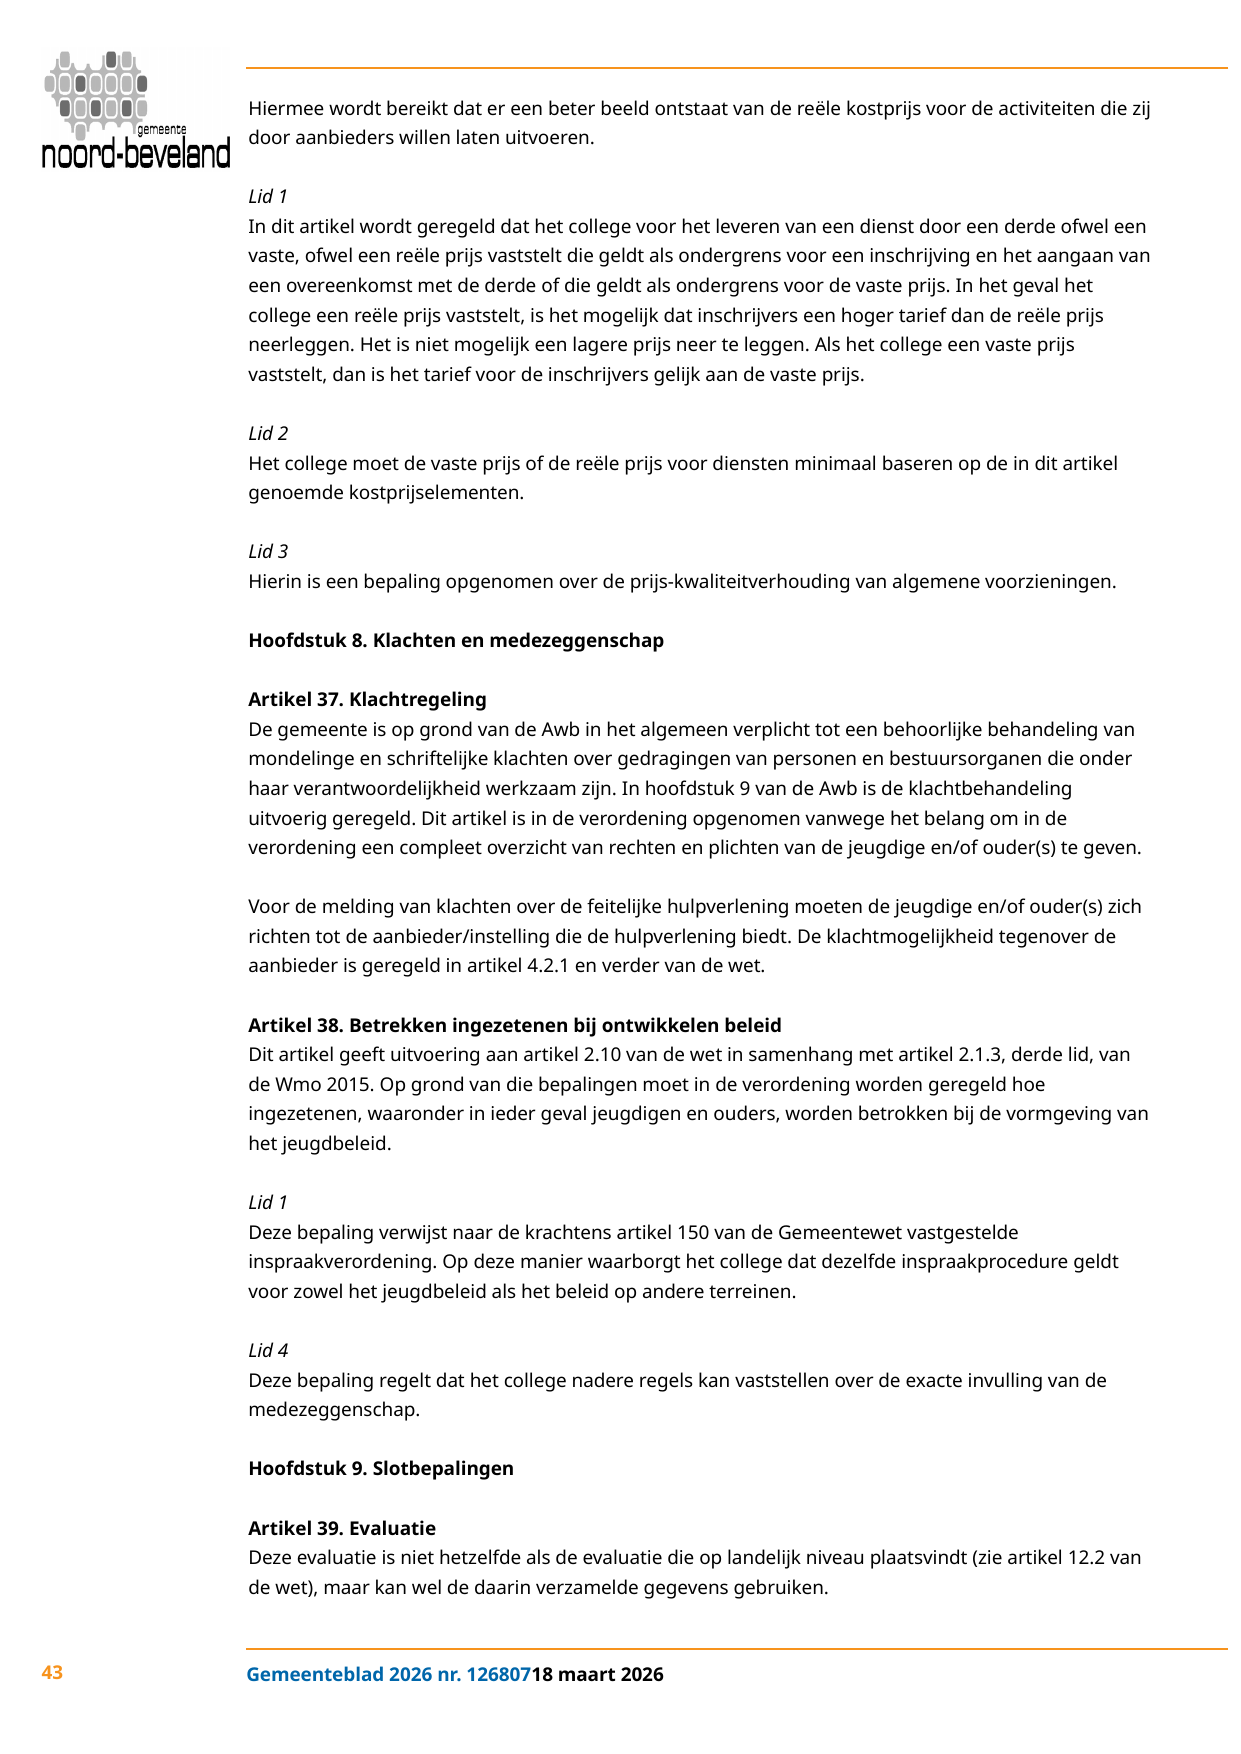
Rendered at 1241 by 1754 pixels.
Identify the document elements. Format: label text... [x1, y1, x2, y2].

text Hiermee wordt bereikt dat er een beter beeld ontstaat van de reële kostprijs voor de activiteiten die zij door aanbieders willen laten uitvoeren. [248, 95, 1152, 150]
text Hierin is een bepaling opgenomen over de prijs-kwaliteitverhouding van algemene voorzieningen. [248, 568, 1152, 594]
text Deze evaluatie is niet hetzelfde als de evaluatie die op landelijk niveau plaatsvindt (zie artikel 12.2 van de wet), maar kan wel de daarin verzamelde gegevens gebruiken. [248, 1544, 1152, 1600]
text Hoofdstuk 9. Slotbepalingen [248, 1456, 1152, 1481]
text Deze bepaling regelt dat het college nadere regels kan vaststellen over de exacte invulling van de medezeggenschap. [248, 1367, 1152, 1422]
text Voor de melding van klachten over de feitelijke hulpverlening moeten de jeugdige en/of ouder(s) zich richten tot de aanbieder/instelling die de hulpverlening biedt. De klachtmogelijkheid tegenover de aanbieder is geregeld in artikel 4.2.1 en verder van de wet. [248, 893, 1152, 978]
text Deze bepaling verwijst naar de krachtens artikel 150 van de Gemeentewet vastgestelde inspraakverordening. Op deze manier waarborgt het college dat dezelfde inspraakprocedure geldt voor zowel het jeugdbeleid als het beleid op andere terreinen. [248, 1219, 1152, 1304]
text De gemeente is op grond van de Awb in het algemeen verplicht tot een behoorlijke behandeling van mondelinge en schriftelijke klachten over gedragingen van personen en bestuursorganen die onder haar verantwoordelijkheid werkzaam zijn. In hoofdstuk 9 van de Awb is de klachtbehandeling uitvoerig geregeld. Dit artikel is in de verordening opgenomen vanwege het belang om in de verordening een compleet overzicht van rechten en plichten van de jeugdige en/of ouder(s) te geven. [248, 716, 1152, 860]
picture [41, 47, 231, 172]
text Dit artikel geeft uitvoering aan artikel 2.10 van de wet in samenhang met artikel 2.1.3, derde lid, van de Wmo 2015. Op grond van die bepalingen moet in de verordening worden geregeld hoe ingezetenen, waaronder in ieder geval jeugdigen en ouders, worden betrokken bij de vormgeving van het jeugdbeleid. [248, 1041, 1152, 1156]
text Lid 1 [248, 1189, 1152, 1215]
text Artikel 37. Klachtregeling [248, 686, 1152, 712]
text Lid 4 [248, 1337, 1152, 1363]
text Artikel 39. Evaluatie [248, 1515, 1152, 1541]
text In dit artikel wordt geregeld dat het college voor het leveren van een dienst door een derde ofwel een vaste, ofwel een reële prijs vaststelt die geldt als ondergrens voor een inschrijving en het aangaan van een overeenkomst met de derde of die geldt als ondergrens voor de vaste prijs. In het geval het college een reële prijs vaststelt, is het mogelijk dat inschrijvers een hoger tarief dan de reële prijs neerleggen. Het is niet mogelijk een lagere prijs neer te leggen. Als het college een vaste prijs vaststelt, dan is het tarief voor de inschrijvers gelijk aan de vaste prijs. [248, 213, 1152, 387]
text Artikel 38. Betrekken ingezetenen bij ontwikkelen beleid [248, 1012, 1152, 1038]
text Lid 3 [248, 538, 1152, 564]
text Lid 2 [248, 420, 1152, 446]
text Lid 1 [248, 183, 1152, 209]
text Het college moet de vaste prijs of de reële prijs voor diensten minimaal baseren op de in dit artikel genoemde kostprijselementen. [248, 450, 1152, 505]
text Hoofdstuk 8. Klachten en medezeggenschap [248, 627, 1152, 653]
